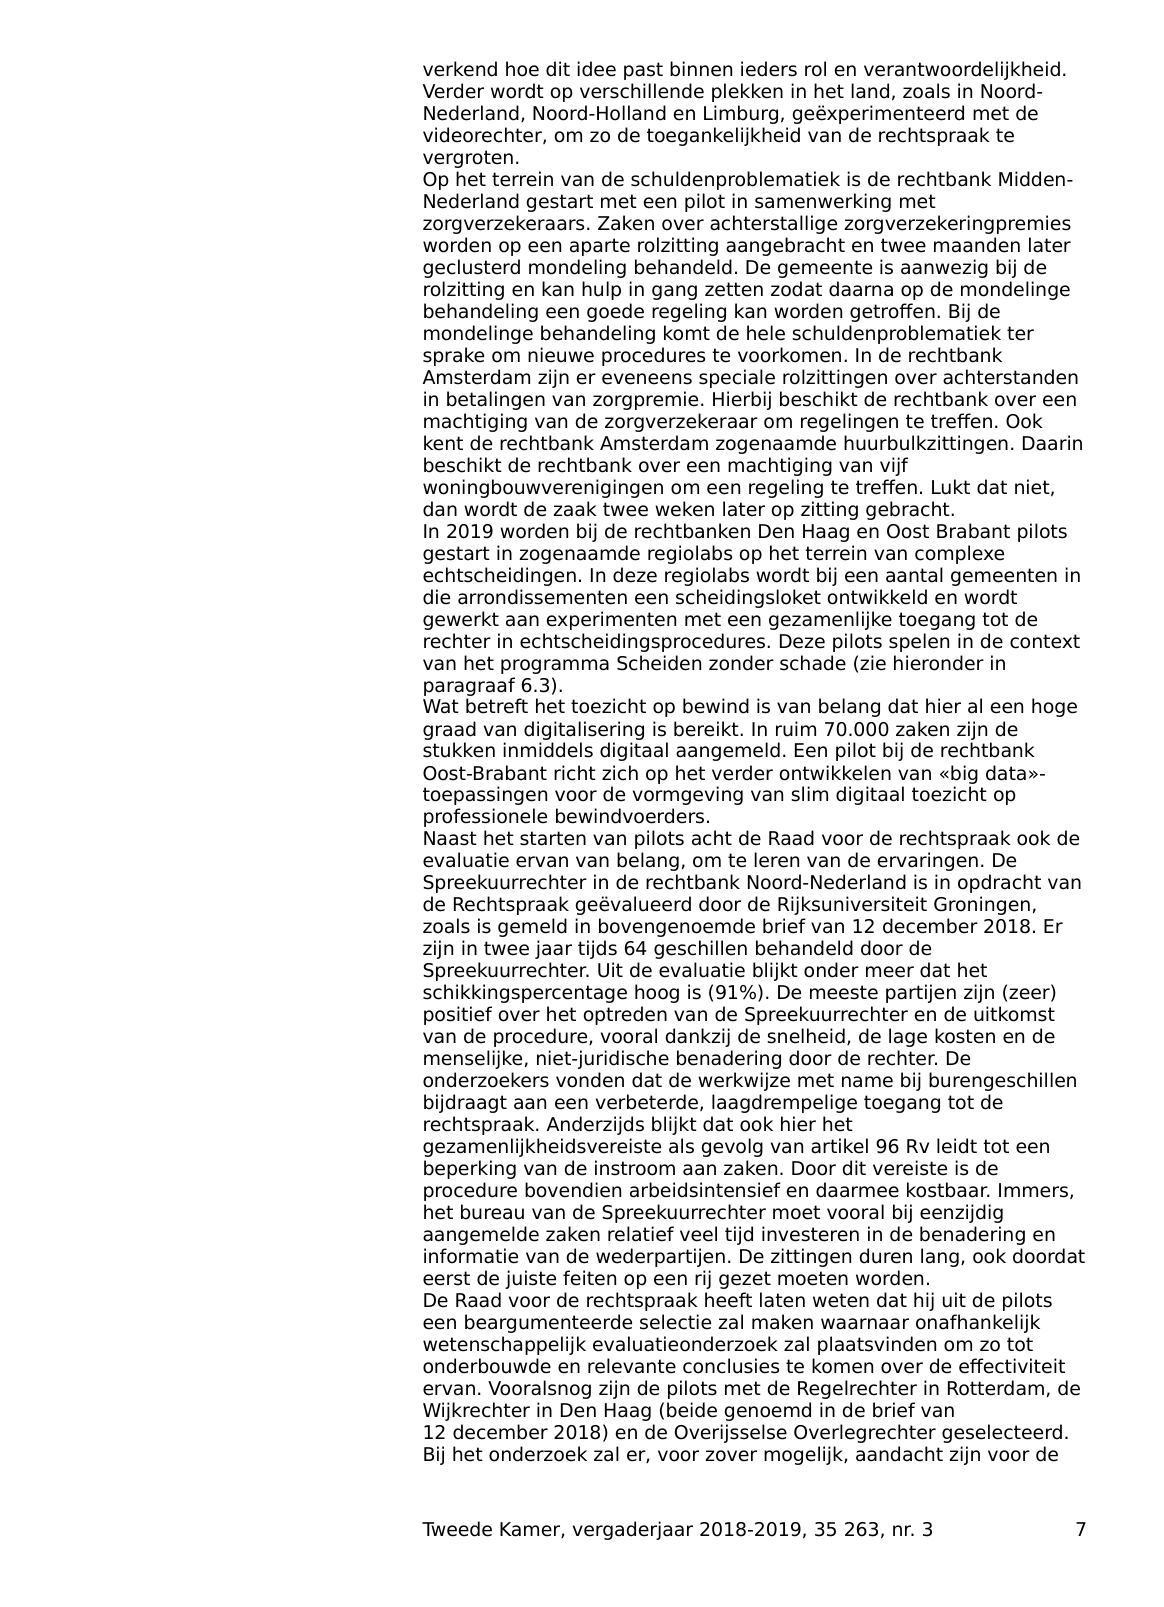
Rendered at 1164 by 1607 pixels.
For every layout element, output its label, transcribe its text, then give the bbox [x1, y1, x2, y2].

text verkend hoe dit idee past binnen ieders rol en verantwoordelijkheid. Verder wordt op verschillende plekken in het land, zoals in Noord-Nederland, Noord-Holland en Limburg, geëxperimenteerd met de videorechter, om zo de toegankelijkheid van de rechtspraak te vergroten. [422, 59, 1087, 169]
text In 2019 worden bij de rechtbanken Den Haag en Oost Brabant pilots gestart in zogenaamde regiolabs op het terrein van complexe echtscheidingen. In deze regiolabs wordt bij een aantal gemeenten in die arrondissementen een scheidingsloket ontwikkeld en wordt gewerkt aan experimenten met een gezamenlijke toegang tot de rechter in echtscheidingsprocedures. Deze pilots spelen in de context van het programma Scheiden zonder schade (zie hieronder in paragraaf 6.3). [422, 521, 1087, 696]
text Op het terrein van de schuldenproblematiek is de rechtbank Midden-Nederland gestart met een pilot in samenwerking met zorgverzekeraars. Zaken over achterstallige zorgverzekeringpremies worden op een aparte rolzitting aangebracht en twee maanden later geclusterd mondeling behandeld. De gemeente is aanwezig bij de rolzitting en kan hulp in gang zetten zodat daarna op de mondelinge behandeling een goede regeling kan worden getroffen. Bij de mondelinge behandeling komt de hele schuldenproblematiek ter sprake om nieuwe procedures te voorkomen. In de rechtbank Amsterdam zijn er eveneens speciale rolzittingen over achterstanden in betalingen van zorgpremie. Hierbij beschikt de rechtbank over een machtiging van de zorgverzekeraar om regelingen te treffen. Ook kent de rechtbank Amsterdam zogenaamde huurbulkzittingen. Daarin beschikt de rechtbank over een machtiging van vijf woningbouwverenigingen om een regeling te treffen. Lukt dat niet, dan wordt de zaak twee weken later op zitting gebracht. [422, 169, 1087, 521]
text Naast het starten van pilots acht de Raad voor de rechtspraak ook de evaluatie ervan van belang, om te leren van de ervaringen. De Spreekuurrechter in de rechtbank Noord-Nederland is in opdracht van de Rechtspraak geëvalueerd door de Rijksuniversiteit Groningen, zoals is gemeld in bovengenoemde brief van 12 december 2018. Er zijn in twee jaar tijds 64 geschillen behandeld door de Spreekuurrechter. Uit de evaluatie blijkt onder meer dat het schikkingspercentage hoog is (91%). De meeste partijen zijn (zeer) positief over het optreden van de Spreekuurrechter en de uitkomst van de procedure, vooral dankzij de snelheid, de lage kosten en de menselijke, niet-juridische benadering door de rechter. De onderzoekers vonden dat de werkwijze met name bij burengeschillen bijdraagt aan een verbeterde, laagdrempelige toegang tot de rechtspraak. Anderzijds blijkt dat ook hier het gezamenlijkheidsvereiste als gevolg van artikel 96 Rv leidt tot een beperking van de instroom aan zaken. Door dit vereiste is de procedure bovendien arbeidsintensief en daarmee kostbaar. Immers, het bureau van de Spreekuurrechter moet vooral bij eenzijdig aangemelde zaken relatief veel tijd investeren in de benadering en informatie van de wederpartijen. De zittingen duren lang, ook doordat eerst de juiste feiten op een rij gezet moeten worden. [422, 828, 1087, 1290]
text De Raad voor de rechtspraak heeft laten weten dat hij uit de pilots een beargumenteerde selectie zal maken waarnaar onafhankelijk wetenschappelijk evaluatieonderzoek zal plaatsvinden om zo tot onderbouwde en relevante conclusies te komen over de effectiviteit ervan. Vooralsnog zijn de pilots met de Regelrechter in Rotterdam, de Wijkrechter in Den Haag (beide genoemd in de brief van 12 december 2018) en de Overijsselse Overlegrechter geselecteerd. Bij het onderzoek zal er, voor zover mogelijk, aandacht zijn voor de [422, 1290, 1087, 1466]
text Wat betreft het toezicht op bewind is van belang dat hier al een hoge graad van digitalisering is bereikt. In ruim 70.000 zaken zijn de stukken inmiddels digitaal aangemeld. Een pilot bij de rechtbank Oost-Brabant richt zich op het verder ontwikkelen van «big data»-toepassingen voor de vormgeving van slim digitaal toezicht op professionele bewindvoerders. [422, 696, 1087, 828]
